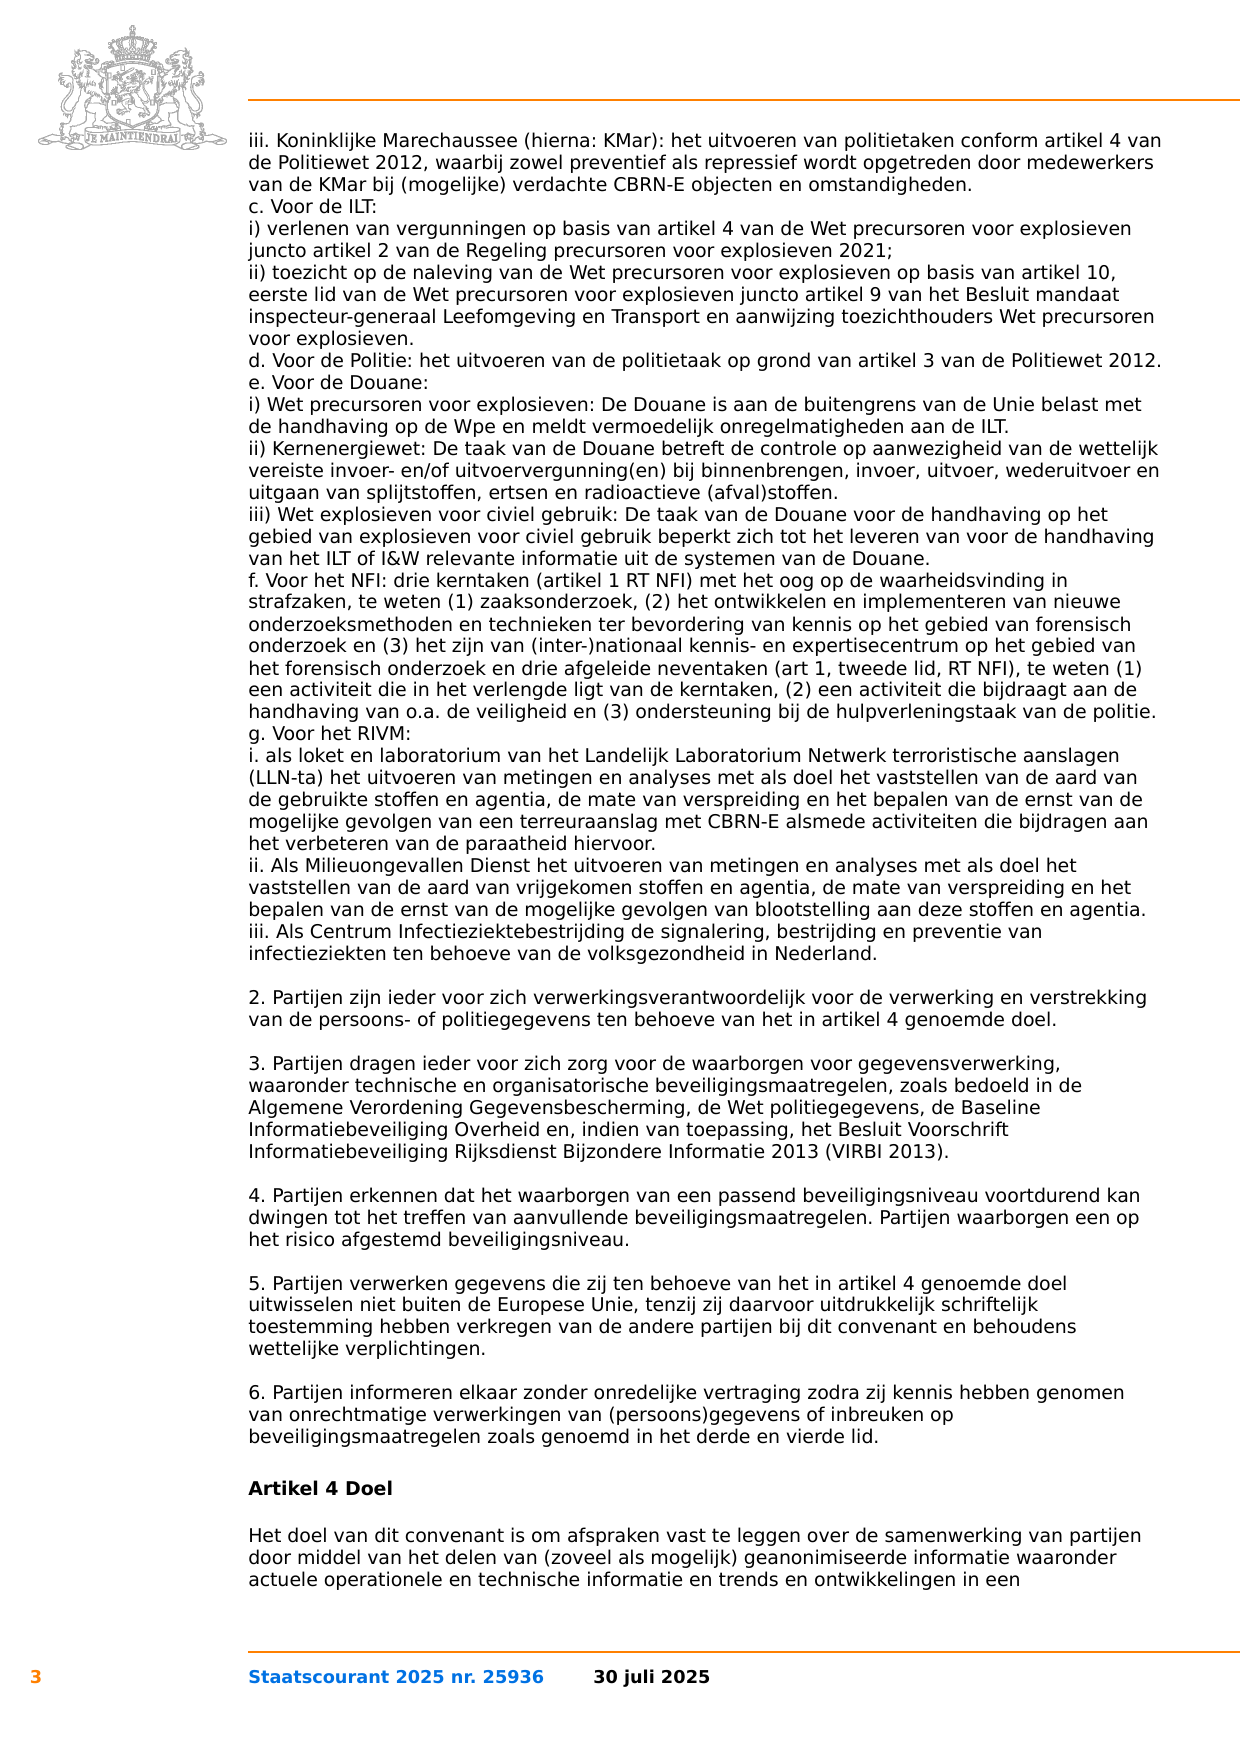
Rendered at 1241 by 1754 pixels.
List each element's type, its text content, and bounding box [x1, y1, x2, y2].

text e. Voor de Douane: [248, 372, 1163, 394]
subtitle Artikel 4 Doel [248, 1478, 1163, 1500]
text ii) toezicht op de naleving van de Wet precursoren voor explosieven op basis van artikel 10, eerste lid van de Wet precursoren voor explosieven juncto artikel 9 van het Besluit mandaat inspecteur-generaal Leefomgeving en Transport en aanwijzing toezichthouders Wet precursoren voor explosieven. [248, 262, 1163, 350]
text g. Voor het RIVM: [248, 723, 1163, 745]
text iii. Koninklijke Marechaussee (hierna: KMar): het uitvoeren van politietaken conform artikel 4 van de Politiewet 2012, waarbij zowel preventief als repressief wordt opgetreden door medewerkers van de KMar bij (mogelijke) verdachte CBRN-E objecten en omstandigheden. [248, 130, 1163, 196]
text iii. Als Centrum Infectieziektebestrijding de signalering, bestrijding en preventie van infectieziekten ten behoeve van de volksgezondheid in Nederland. [248, 921, 1163, 965]
text iii) Wet explosieven voor civiel gebruik: De taak van de Douane voor de handhaving op het gebied van explosieven voor civiel gebruik beperkt zich tot het leveren van voor de handhaving van het ILT of I&W relevante informatie uit de systemen van de Douane. [248, 503, 1163, 569]
text i. als loket en laboratorium van het Landelijk Laboratorium Netwerk terroristische aanslagen (LLN-ta) het uitvoeren van metingen en analyses met als doel het vaststellen van de aard van de gebruikte stoffen en agentia, de mate van verspreiding en het bepalen van de ernst van de mogelijke gevolgen van een terreuraanslag met CBRN-E alsmede activiteiten die bijdragen aan het verbeteren van de paraatheid hiervoor. [248, 745, 1163, 855]
text i) verlenen van vergunningen op basis van artikel 4 van de Wet precursoren voor explosieven juncto artikel 2 van de Regeling precursoren voor explosieven 2021; [248, 218, 1163, 262]
text ii. Als Milieuongevallen Dienst het uitvoeren van metingen en analyses met als doel het vaststellen van de aard van vrijgekomen stoffen en agentia, de mate van verspreiding en het bepalen van de ernst van de mogelijke gevolgen van blootstelling aan deze stoffen en agentia. [248, 855, 1163, 921]
text 5. Partijen verwerken gegevens die zij ten behoeve van het in artikel 4 genoemde doel uitwisselen niet buiten de Europese Unie, tenzij zij daarvoor uitdrukkelijk schriftelijk toestemming hebben verkregen van de andere partijen bij dit convenant en behoudens wettelijke verplichtingen. [248, 1272, 1163, 1360]
text 4. Partijen erkennen dat het waarborgen van een passend beveiligingsniveau voortdurend kan dwingen tot het treffen van aanvullende beveiligingsmaatregelen. Partijen waarborgen een op het risico afgestemd beveiligingsniveau. [248, 1184, 1163, 1251]
text ii) Kernenergiewet: De taak van de Douane betreft de controle op aanwezigheid van de wettelijk vereiste invoer- en/of uitvoervergunning(en) bij binnenbrengen, invoer, uitvoer, wederuitvoer en uitgaan van splijtstoffen, ertsen en radioactieve (afval)stoffen. [248, 438, 1163, 503]
text d. Voor de Politie: het uitvoeren van de politietaak op grond van artikel 3 van de Politiewet 2012. [248, 350, 1163, 372]
text 3. Partijen dragen ieder voor zich zorg voor de waarborgen voor gegevensverwerking, waaronder technische en organisatorische beveiligingsmaatregelen, zoals bedoeld in de Algemene Verordening Gegevensbescherming, de Wet politiegegevens, de Baseline Informatiebeveiliging Overheid en, indien van toepassing, het Besluit Voorschrift Informatiebeveiliging Rijksdienst Bijzondere Informatie 2013 (VIRBI 2013). [248, 1053, 1163, 1163]
text 2. Partijen zijn ieder voor zich verwerkingsverantwoordelijk voor de verwerking en verstrekking van de persoons- of politiegegevens ten behoeve van het in artikel 4 genoemde doel. [248, 987, 1163, 1031]
text i) Wet precursoren voor explosieven: De Douane is aan de buitengrens van de Unie belast met de handhaving op de Wpe en meldt vermoedelijk onregelmatigheden aan de ILT. [248, 394, 1163, 438]
text 6. Partijen informeren elkaar zonder onredelijke vertraging zodra zij kennis hebben genomen van onrechtmatige verwerkingen van (persoons)gegevens of inbreuken op beveiligingsmaatregelen zoals genoemd in het derde en vierde lid. [248, 1382, 1163, 1448]
picture [38, 25, 227, 150]
text Het doel van dit convenant is om afspraken vast te leggen over de samenwerking van partijen door middel van het delen van (zoveel als mogelijk) geanonimiseerde informatie waaronder actuele operationele en technische informatie en trends en ontwikkelingen in een [248, 1525, 1163, 1591]
text c. Voor de ILT: [248, 196, 1163, 218]
text f. Voor het NFI: drie kerntaken (artikel 1 RT NFI) met het oog op de waarheidsvinding in strafzaken, te weten (1) zaaksonderzoek, (2) het ontwikkelen en implementeren van nieuwe onderzoeksmethoden en technieken ter bevordering van kennis op het gebied van forensisch onderzoek en (3) het zijn van (inter-)nationaal kennis- en expertisecentrum op het gebied van het forensisch onderzoek en drie afgeleide neventaken (art 1, tweede lid, RT NFI), te weten (1) een activiteit die in het verlengde ligt van de kerntaken, (2) een activiteit die bijdraagt aan de handhaving van o.a. de veiligheid en (3) ondersteuning bij de hulpverleningstaak van de politie. [248, 569, 1163, 723]
